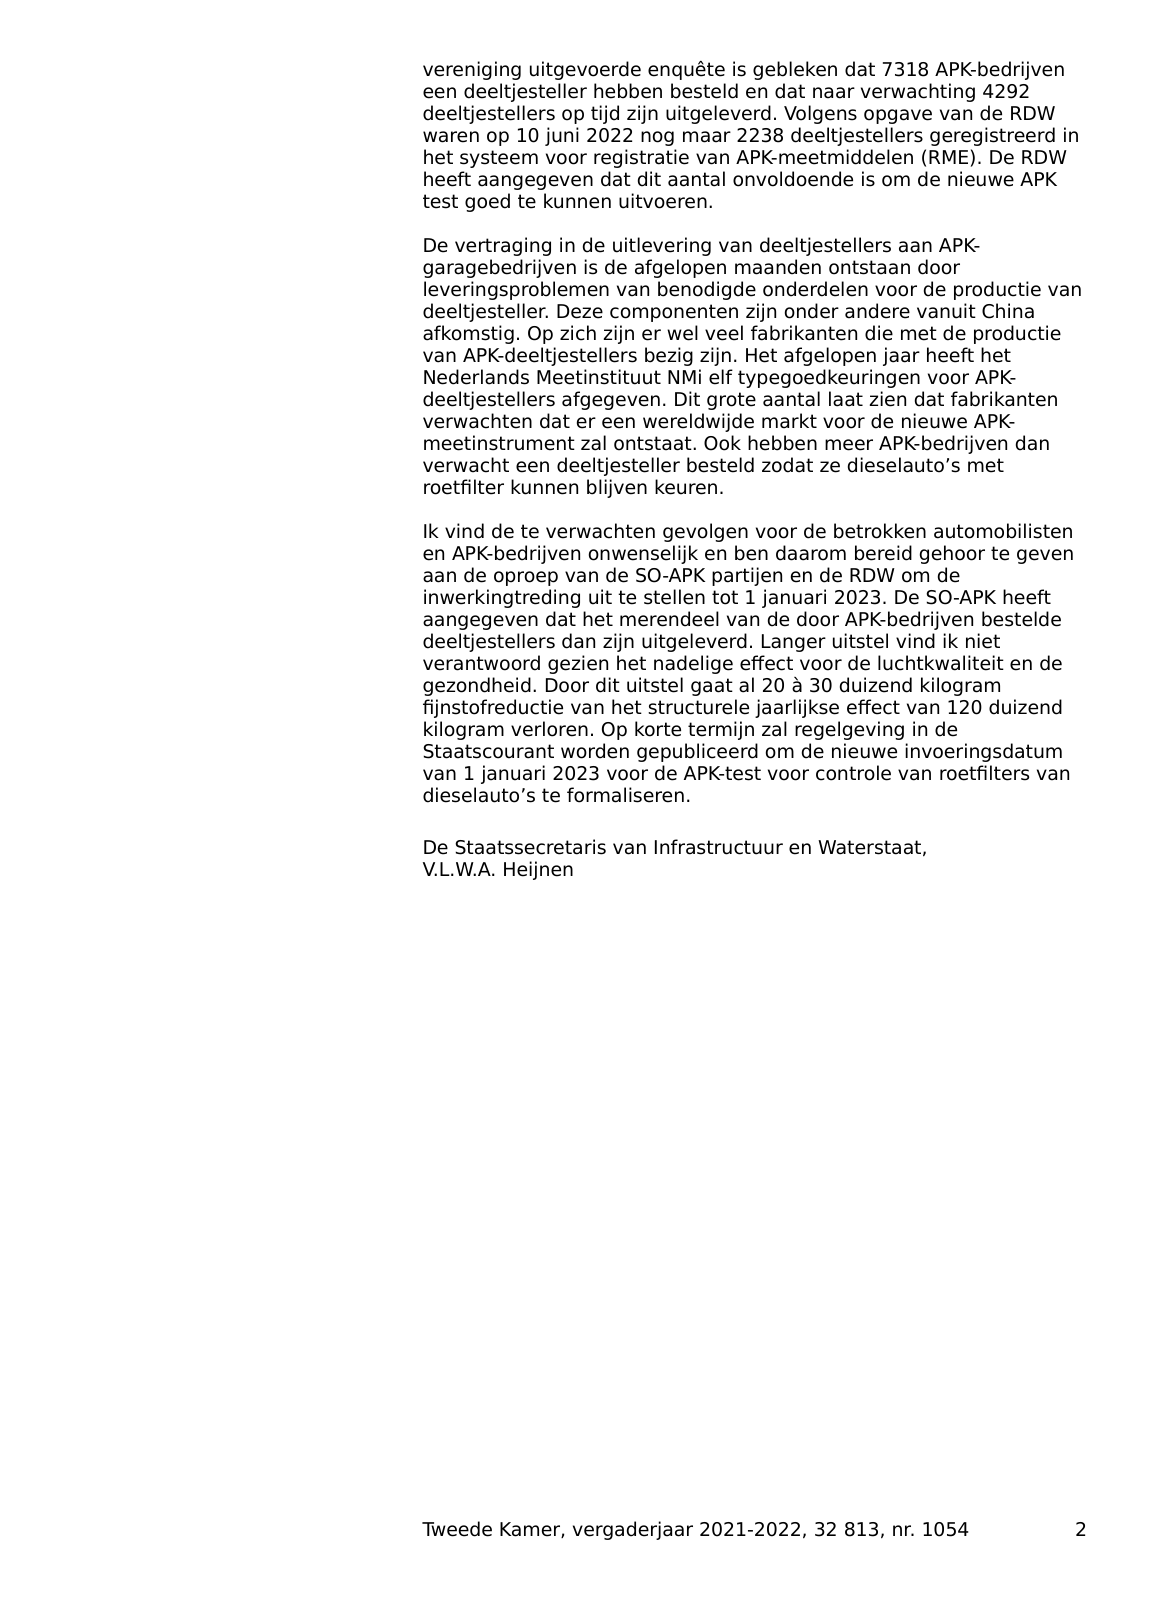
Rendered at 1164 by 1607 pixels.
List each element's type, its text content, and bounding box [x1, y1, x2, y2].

text De vertraging in de uitlevering van deeltjestellers aan APK-garagebedrijven is de afgelopen maanden ontstaan door leveringsproblemen van benodigde onderdelen voor de productie van deeltjesteller. Deze componenten zijn onder andere vanuit China afkomstig. Op zich zijn er wel veel fabrikanten die met de productie van APK-deeltjestellers bezig zijn. Het afgelopen jaar heeft het Nederlands Meetinstituut NMi elf typegoedkeuringen voor APK-deeltjestellers afgegeven. Dit grote aantal laat zien dat fabrikanten verwachten dat er een wereldwijde markt voor de nieuwe APK-meetinstrument zal ontstaat. Ook hebben meer APK-bedrijven dan verwacht een deeltjesteller besteld zodat ze dieselauto’s met roetfilter kunnen blijven keuren. [422, 235, 1087, 499]
text Ik vind de te verwachten gevolgen voor de betrokken automobilisten en APK-bedrijven onwenselijk en ben daarom bereid gehoor te geven aan de oproep van de SO-APK partijen en de RDW om de inwerkingtreding uit te stellen tot 1 januari 2023. De SO-APK heeft aangegeven dat het merendeel van de door APK-bedrijven bestelde deeltjestellers dan zijn uitgeleverd. Langer uitstel vind ik niet verantwoord gezien het nadelige effect voor de luchtkwaliteit en de gezondheid. Door dit uitstel gaat al 20 à 30 duizend kilogram fijnstofreductie van het structurele jaarlijkse effect van 120 duizend kilogram verloren. Op korte termijn zal regelgeving in de Staatscourant worden gepubliceerd om de nieuwe invoeringsdatum van 1 januari 2023 voor de APK-test voor controle van roetfilters van dieselauto’s te formaliseren. [422, 521, 1087, 807]
text De Staatssecretaris van Infrastructuur en Waterstaat, V.L.W.A. Heijnen [422, 837, 1087, 881]
text vereniging uitgevoerde enquête is gebleken dat 7318 APK-bedrijven een deeltjesteller hebben besteld en dat naar verwachting 4292 deeltjestellers op tijd zijn uitgeleverd. Volgens opgave van de RDW waren op 10 juni 2022 nog maar 2238 deeltjestellers geregistreerd in het systeem voor registratie van APK-meetmiddelen (RME). De RDW heeft aangegeven dat dit aantal onvoldoende is om de nieuwe APK test goed te kunnen uitvoeren. [422, 59, 1087, 213]
